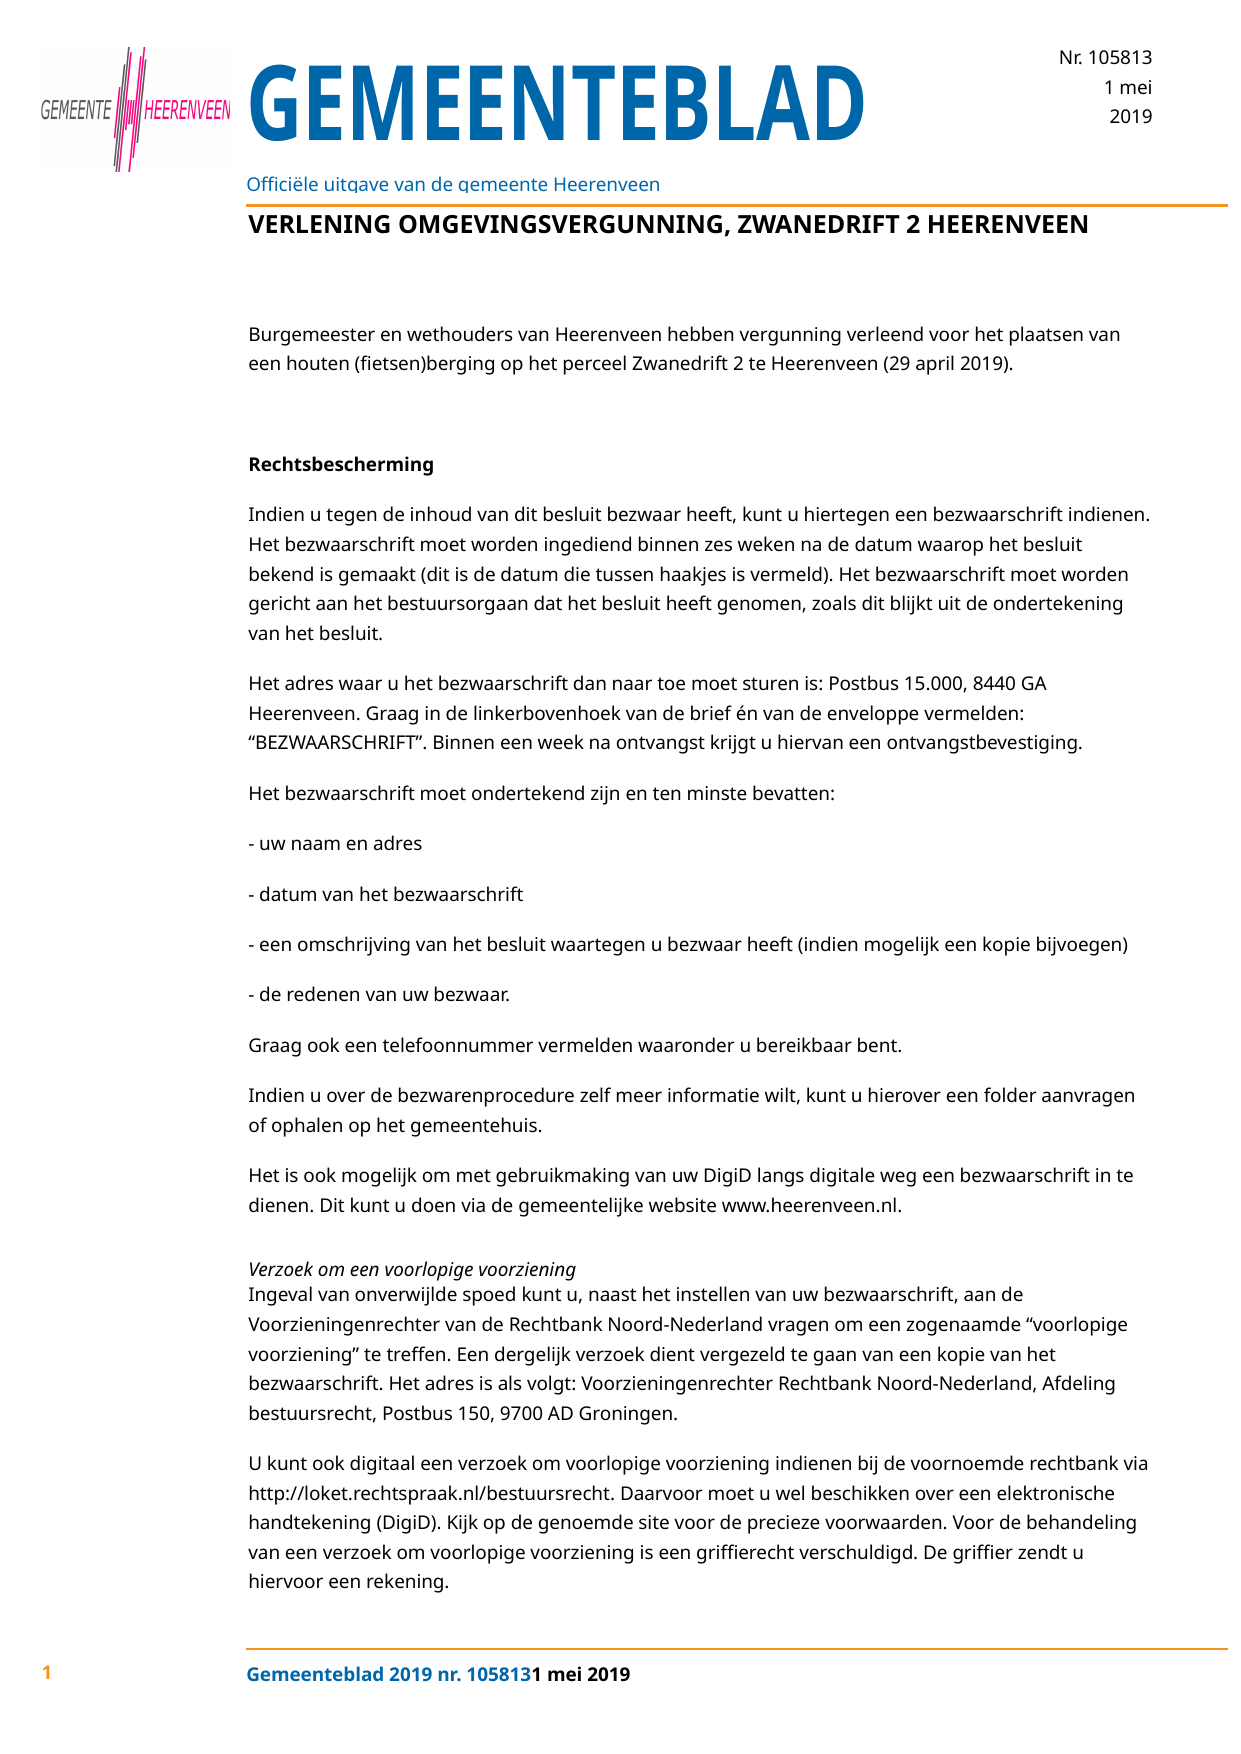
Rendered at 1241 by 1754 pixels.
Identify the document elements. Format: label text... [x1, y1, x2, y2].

text Burgemeester en wethouders van Heerenveen hebben vergunning verleend voor het plaatsen van een houten (fietsen)berging op het perceel Zwanedrift 2 te Heerenveen (29 april 2019). [248, 321, 1152, 376]
text - datum van het bezwaarschrift [248, 881, 1152, 906]
text - de redenen van uw bezwaar. [248, 982, 1152, 1007]
text Graag ook een telefoonnummer vermelden waaronder u bereikbaar bent. [248, 1032, 1152, 1058]
picture [41, 47, 231, 172]
text Verzoek om een voorlopige voorziening [248, 1256, 1152, 1282]
text - een omschrijving van het besluit waartegen u bezwaar heeft (indien mogelijk een kopie bijvoegen) [248, 931, 1152, 957]
text Indien u over de bezwarenprocedure zelf meer informatie wilt, kunt u hierover een folder aanvragen of ophalen op het gemeentehuis. [248, 1082, 1152, 1138]
text U kunt ook digitaal een verzoek om voorlopige voorziening indienen bij de voornoemde rechtbank via http://loket.rechtspraak.nl/bestuursrecht. Daarvoor moet u wel beschikken over een elektronische handtekening (DigiD). Kijk op de genoemde site voor de precieze voorwaarden. Voor de behandeling van een verzoek om voorlopige voorziening is een griffierecht verschuldigd. De griffier zendt u hiervoor een rekening. [248, 1450, 1152, 1594]
text Het adres waar u het bezwaarschrift dan naar toe moet sturen is: Postbus 15.000, 8440 GA Heerenveen. Graag in de linkerbovenhoek van de brief én van de enveloppe vermelden: “BEZWAARSCHRIFT”. Binnen een week na ontvangst krijgt u hiervan een ontvangstbevestiging. [248, 670, 1152, 755]
text Ingeval van onverwijlde spoed kunt u, naast het instellen van uw bezwaarschrift, aan de Voorzieningenrechter van de Rechtbank Noord-Nederland vragen om een zogenaamde “voorlopige voorziening” te treffen. Een dergelijk verzoek dient vergezeld te gaan van een kopie van het bezwaarschrift. Het adres is als volgt: Voorzieningenrechter Rechtbank Noord-Nederland, Afdeling bestuursrecht, Postbus 150, 9700 AD Groningen. [248, 1282, 1152, 1426]
text Het bezwaarschrift moet ondertekend zijn en ten minste bevatten: [248, 780, 1152, 806]
text Indien u tegen de inhoud van dit besluit bezwaar heeft, kunt u hiertegen een bezwaarschrift indienen. Het bezwaarschrift moet worden ingediend binnen zes weken na de datum waarop het besluit bekend is gemaakt (dit is de datum die tussen haakjes is vermeld). Het bezwaarschrift moet worden gericht aan het bestuursorgaan dat het besluit heeft genomen, zoals dit blijkt uit de ondertekening van het besluit. [248, 502, 1152, 646]
text VERLENING OMGEVINGSVERGUNNING, ZWANEDRIFT 2 HEERENVEEN [248, 207, 1152, 241]
text - uw naam en adres [248, 830, 1152, 856]
text Het is ook mogelijk om met gebruikmaking van uw DigiD langs digitale weg een bezwaarschrift in te dienen. Dit kunt u doen via de gemeentelijke website www.heerenveen.nl. [248, 1162, 1152, 1218]
text Rechtsbescherming [248, 451, 1152, 477]
